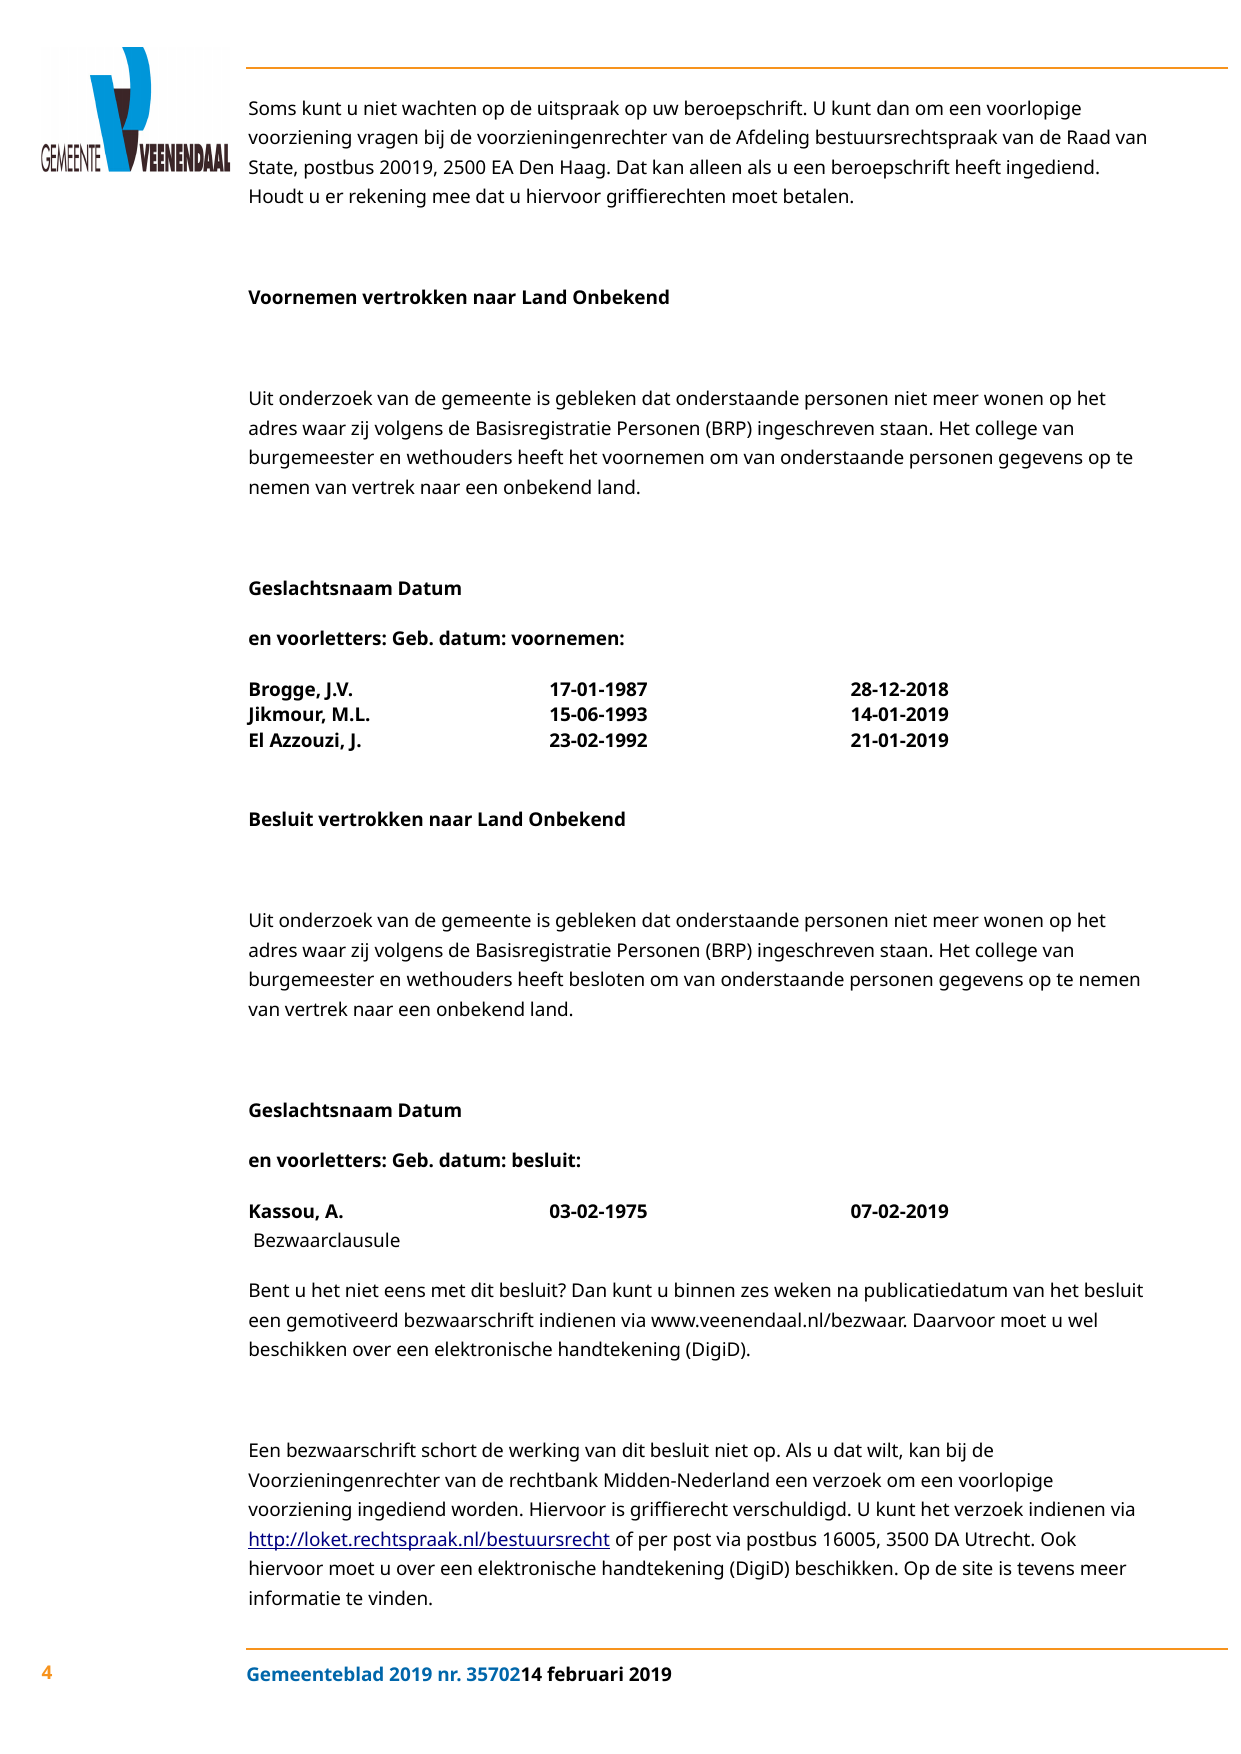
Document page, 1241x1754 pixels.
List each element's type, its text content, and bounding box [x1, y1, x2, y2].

text Bezwaarclausule [248, 1227, 1152, 1253]
table_header Brogge, J.V. [248, 676, 549, 701]
picture [123, 47, 231, 172]
table_cell El Azzouzi, J. [248, 727, 549, 753]
table_cell Jikmour, M.L. [248, 701, 549, 727]
text Geslachtsnaam Datum [248, 1097, 1152, 1123]
text Voornemen vertrokken naar Land Onbekend [248, 284, 1152, 310]
text Een bezwaarschrift schort de werking van dit besluit niet op. Als u dat wilt, kan bij de Voorzieningenrechter van de rechtbank Midden-Nederland een verzoek om een voorlopige voorziening ingediend worden. Hiervoor is griffierecht verschuldigd. U kunt het verzoek indienen via http://loket.rechtspraak.nl/bestuursrecht of per post via postbus 16005, 3500 DA Utrecht. Ook hiervoor moet u over een elektronische handtekening (DigiD) beschikken. Op de site is tevens meer informatie te vinden. [248, 1437, 1152, 1611]
table_cell 23-02-1992 [549, 727, 850, 753]
table_cell 21-01-2019 [850, 727, 1152, 753]
text Besluit vertrokken naar Land Onbekend [248, 807, 1152, 832]
text Uit onderzoek van de gemeente is gebleken dat onderstaande personen niet meer wonen op het adres waar zij volgens de Basisregistratie Personen (BRP) ingeschreven staan. Het college van burgemeester en wethouders heeft het voornemen om van onderstaande personen gegevens op te nemen van vertrek naar een onbekend land. [248, 385, 1152, 500]
table_header 17-01-1987 [549, 676, 850, 701]
text en voorletters: Geb. datum: besluit: [248, 1147, 1152, 1173]
table_header 07-02-2019 [850, 1198, 1152, 1224]
text Geslachtsnaam Datum [248, 575, 1152, 601]
table_header Kassou, A. [248, 1198, 549, 1224]
table_header 03-02-1975 [549, 1198, 850, 1224]
text Uit onderzoek van de gemeente is gebleken dat onderstaande personen niet meer wonen op het adres waar zij volgens de Basisregistratie Personen (BRP) ingeschreven staan. Het college van burgemeester en wethouders heeft besloten om van onderstaande personen gegevens op te nemen van vertrek naar een onbekend land. [248, 907, 1152, 1022]
table_header 28-12-2018 [850, 676, 1152, 701]
table_cell 15-06-1993 [549, 701, 850, 727]
table_cell 14-01-2019 [850, 701, 1152, 727]
text Bent u het niet eens met dit besluit? Dan kunt u binnen zes weken na publicatiedatum van het besluit een gemotiveerd bezwaarschrift indienen via www.veenendaal.nl/bezwaar. Daarvoor moet u wel beschikken over een elektronische handtekening (DigiD). [248, 1277, 1152, 1362]
text en voorletters: Geb. datum: voornemen: [248, 625, 1152, 651]
text Soms kunt u niet wachten op de uitspraak op uw beroepschrift. U kunt dan om een voorlopige voorziening vragen bij de voorzieningenrechter van de Afdeling bestuursrechtspraak van de Raad van State, postbus 20019, 2500 EA Den Haag. Dat kan alleen als u een beroepschrift heeft ingediend. Houdt u er rekening mee dat u hiervoor griffierechten moet betalen. [248, 95, 1152, 209]
picture [41, 47, 130, 172]
